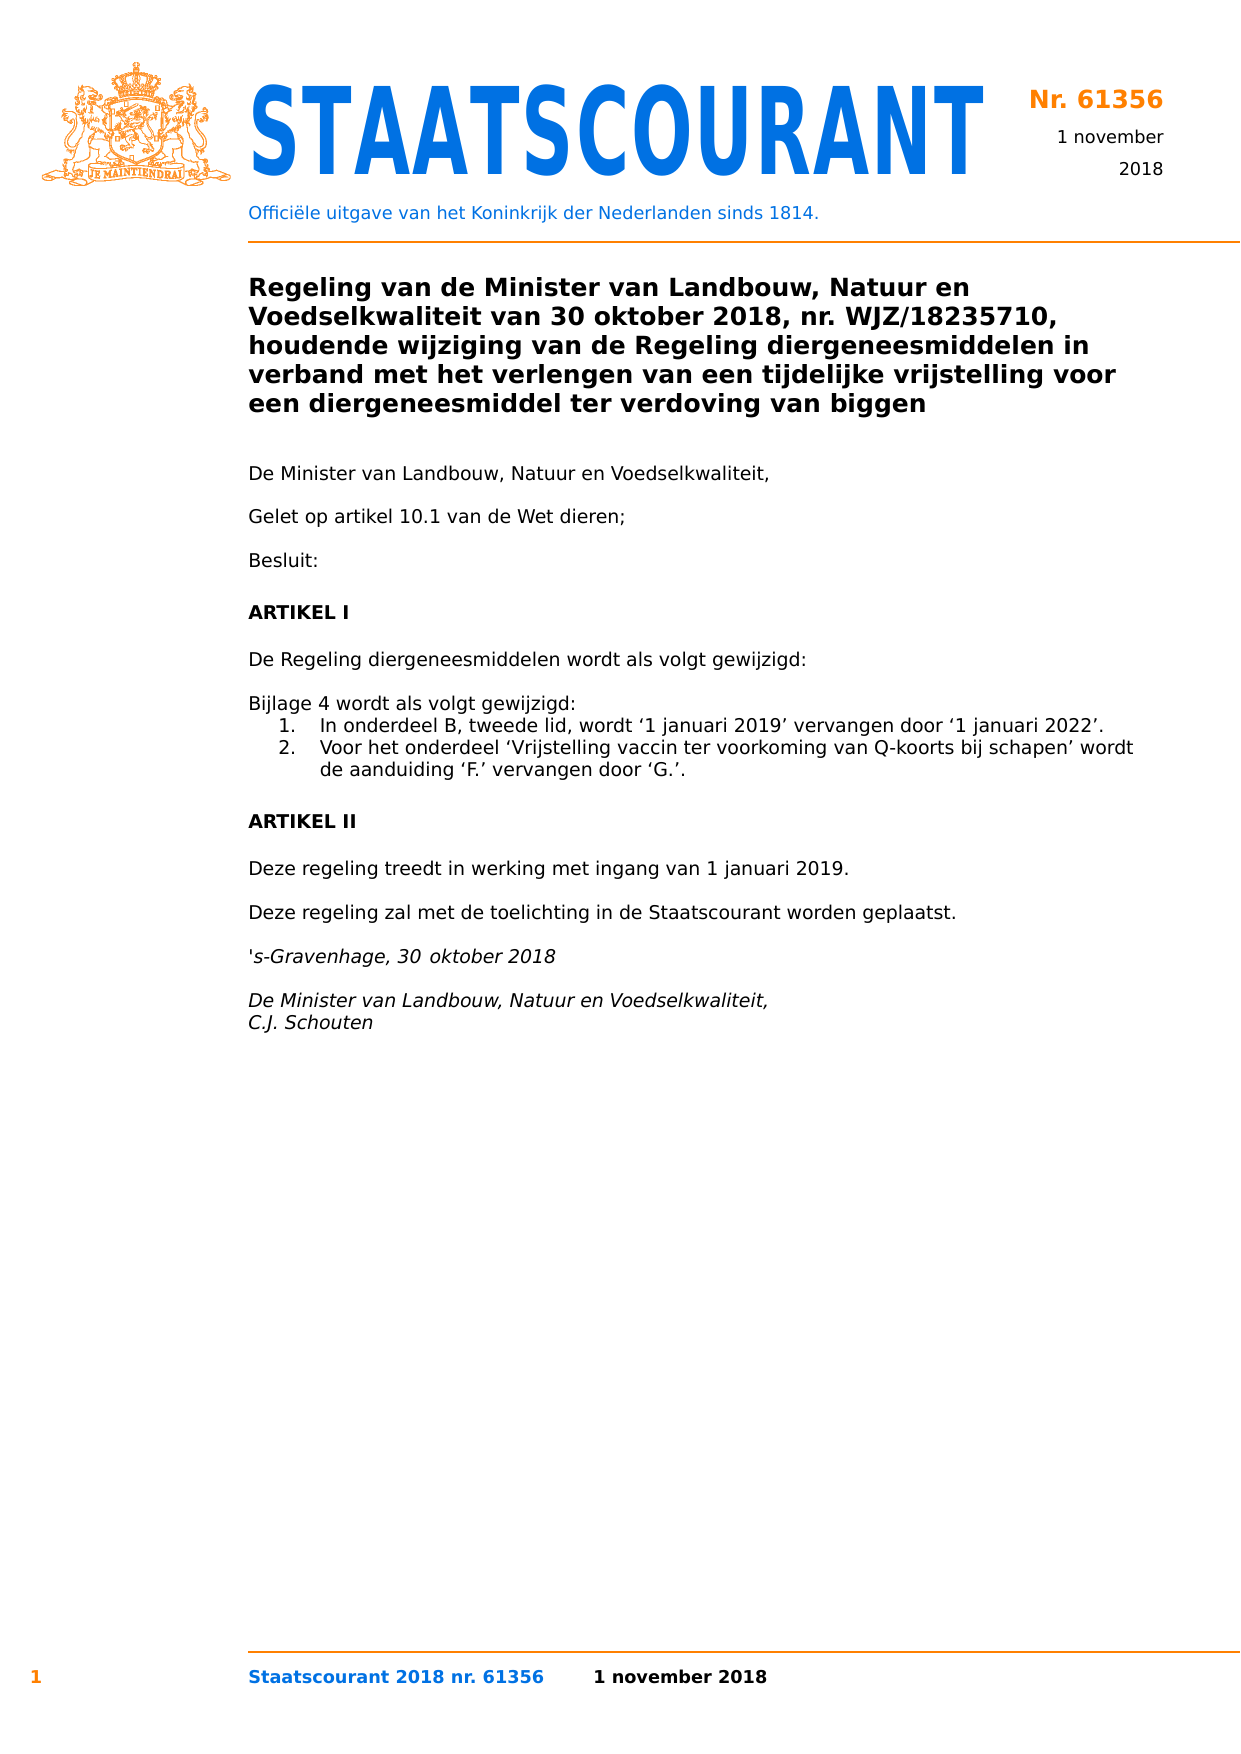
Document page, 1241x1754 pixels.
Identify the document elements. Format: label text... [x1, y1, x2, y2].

text De Minister van Landbouw, Natuur en Voedselkwaliteit, C.J. Schouten [248, 989, 1163, 1033]
table_cell 2018 [998, 153, 1240, 203]
text De Minister van Landbouw, Natuur en Voedselkwaliteit, [248, 463, 1163, 484]
subtitle Regeling van de Minister van Landbouw, Natuur en Voedselkwaliteit van 30 oktober 2018, nr. WJZ/18235710, houdende wijziging van de Regeling diergeneesmiddelen in verband met het verlengen van een tijdelijke vrijstelling voor een diergeneesmiddel ter verdoving van biggen [248, 273, 1163, 419]
text 1. In onderdeel B, tweede lid, wordt ‘1 januari 2019’ vervangen door ‘1 januari 2022’. [278, 715, 1163, 737]
text Besluit: [248, 550, 1163, 572]
text 's-Gravenhage, 30 oktober 2018 [248, 946, 1163, 968]
text 2. Voor het onderdeel ‘Vrijstelling vaccin ter voorkoming van Q-koorts bij schapen’ wordt de aanduiding ‘F.’ vervangen door ‘G.’. [278, 737, 1163, 781]
text Deze regeling treedt in werking met ingang van 1 januari 2019. [248, 858, 1163, 880]
subtitle ARTIKEL I [248, 602, 1163, 624]
text Deze regeling zal met de toelichting in de Staatscourant worden geplaatst. [248, 902, 1163, 924]
text De Regeling diergeneesmiddelen wordt als volgt gewijzigd: [248, 649, 1163, 671]
table_header [25, 62, 248, 241]
text Gelet op artikel 10.1 van de Wet dieren; [248, 506, 1163, 528]
text Bijlage 4 wordt als volgt gewijzigd: [248, 693, 1163, 715]
picture [41, 62, 231, 186]
subtitle ARTIKEL II [248, 811, 1163, 833]
table_header STAATSCOURANT [248, 62, 998, 203]
table_cell 1 november [998, 121, 1240, 153]
table_header Nr. 61356 [998, 62, 1240, 121]
table_cell Officiële uitgave van het Koninkrijk der Nederlanden sinds 1814. [248, 203, 1240, 241]
